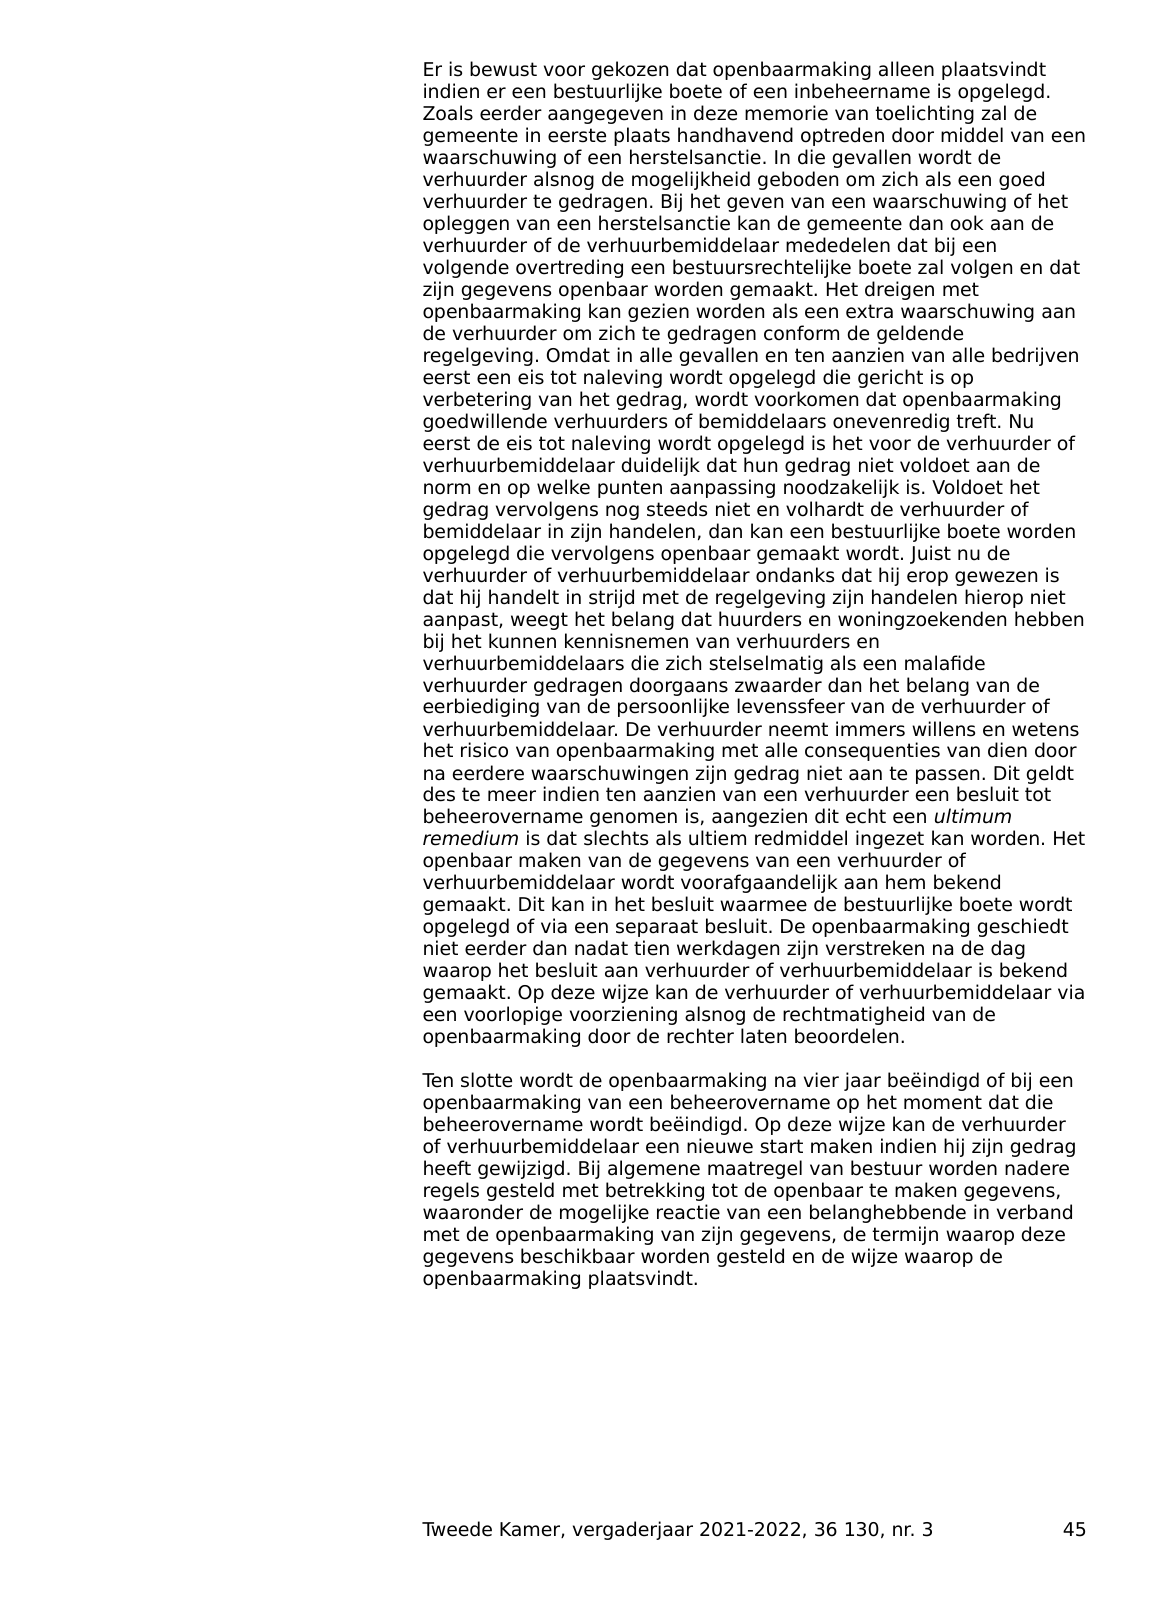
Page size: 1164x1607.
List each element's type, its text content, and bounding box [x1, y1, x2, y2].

text Ten slotte wordt de openbaarmaking na vier jaar beëindigd of bij een openbaarmaking van een beheerovername op het moment dat die beheerovername wordt beëindigd. Op deze wijze kan de verhuurder of verhuurbemiddelaar een nieuwe start maken indien hij zijn gedrag heeft gewijzigd. Bij algemene maatregel van bestuur worden nadere regels gesteld met betrekking tot de openbaar te maken gegevens, waaronder de mogelijke reactie van een belanghebbende in verband met de openbaarmaking van zijn gegevens, de termijn waarop deze gegevens beschikbaar worden gesteld en de wijze waarop de openbaarmaking plaatsvindt. [422, 1070, 1087, 1290]
text Er is bewust voor gekozen dat openbaarmaking alleen plaatsvindt indien er een bestuurlijke boete of een inbeheername is opgelegd. Zoals eerder aangegeven in deze memorie van toelichting zal de gemeente in eerste plaats handhavend optreden door middel van een waarschuwing of een herstelsanctie. In die gevallen wordt de verhuurder alsnog de mogelijkheid geboden om zich als een goed verhuurder te gedragen. Bij het geven van een waarschuwing of het opleggen van een herstelsanctie kan de gemeente dan ook aan de verhuurder of de verhuurbemiddelaar mededelen dat bij een volgende overtreding een bestuursrechtelijke boete zal volgen en dat zijn gegevens openbaar worden gemaakt. Het dreigen met openbaarmaking kan gezien worden als een extra waarschuwing aan de verhuurder om zich te gedragen conform de geldende regelgeving. Omdat in alle gevallen en ten aanzien van alle bedrijven eerst een eis tot naleving wordt opgelegd die gericht is op verbetering van het gedrag, wordt voorkomen dat openbaarmaking goedwillende verhuurders of bemiddelaars onevenredig treft. Nu eerst de eis tot naleving wordt opgelegd is het voor de verhuurder of verhuurbemiddelaar duidelijk dat hun gedrag niet voldoet aan de norm en op welke punten aanpassing noodzakelijk is. Voldoet het gedrag vervolgens nog steeds niet en volhardt de verhuurder of bemiddelaar in zijn handelen, dan kan een bestuurlijke boete worden opgelegd die vervolgens openbaar gemaakt wordt. Juist nu de verhuurder of verhuurbemiddelaar ondanks dat hij erop gewezen is dat hij handelt in strijd met de regelgeving zijn handelen hierop niet aanpast, weegt het belang dat huurders en woningzoekenden hebben bij het kunnen kennisnemen van verhuurders en verhuurbemiddelaars die zich stelselmatig als een malafide verhuurder gedragen doorgaans zwaarder dan het belang van de eerbiediging van de persoonlijke levenssfeer van de verhuurder of verhuurbemiddelaar. De verhuurder neemt immers willens en wetens het risico van openbaarmaking met alle consequenties van dien door na eerdere waarschuwingen zijn gedrag niet aan te passen. Dit geldt des te meer indien ten aanzien van een verhuurder een besluit tot beheerovername genomen is, aangezien dit echt een ultimum remedium is dat slechts als ultiem redmiddel ingezet kan worden. Het openbaar maken van de gegevens van een verhuurder of verhuurbemiddelaar wordt voorafgaandelijk aan hem bekend gemaakt. Dit kan in het besluit waarmee de bestuurlijke boete wordt opgelegd of via een separaat besluit. De openbaarmaking geschiedt niet eerder dan nadat tien werkdagen zijn verstreken na de dag waarop het besluit aan verhuurder of verhuurbemiddelaar is bekend gemaakt. Op deze wijze kan de verhuurder of verhuurbemiddelaar via een voorlopige voorziening alsnog de rechtmatigheid van de openbaarmaking door de rechter laten beoordelen. [422, 59, 1087, 1048]
